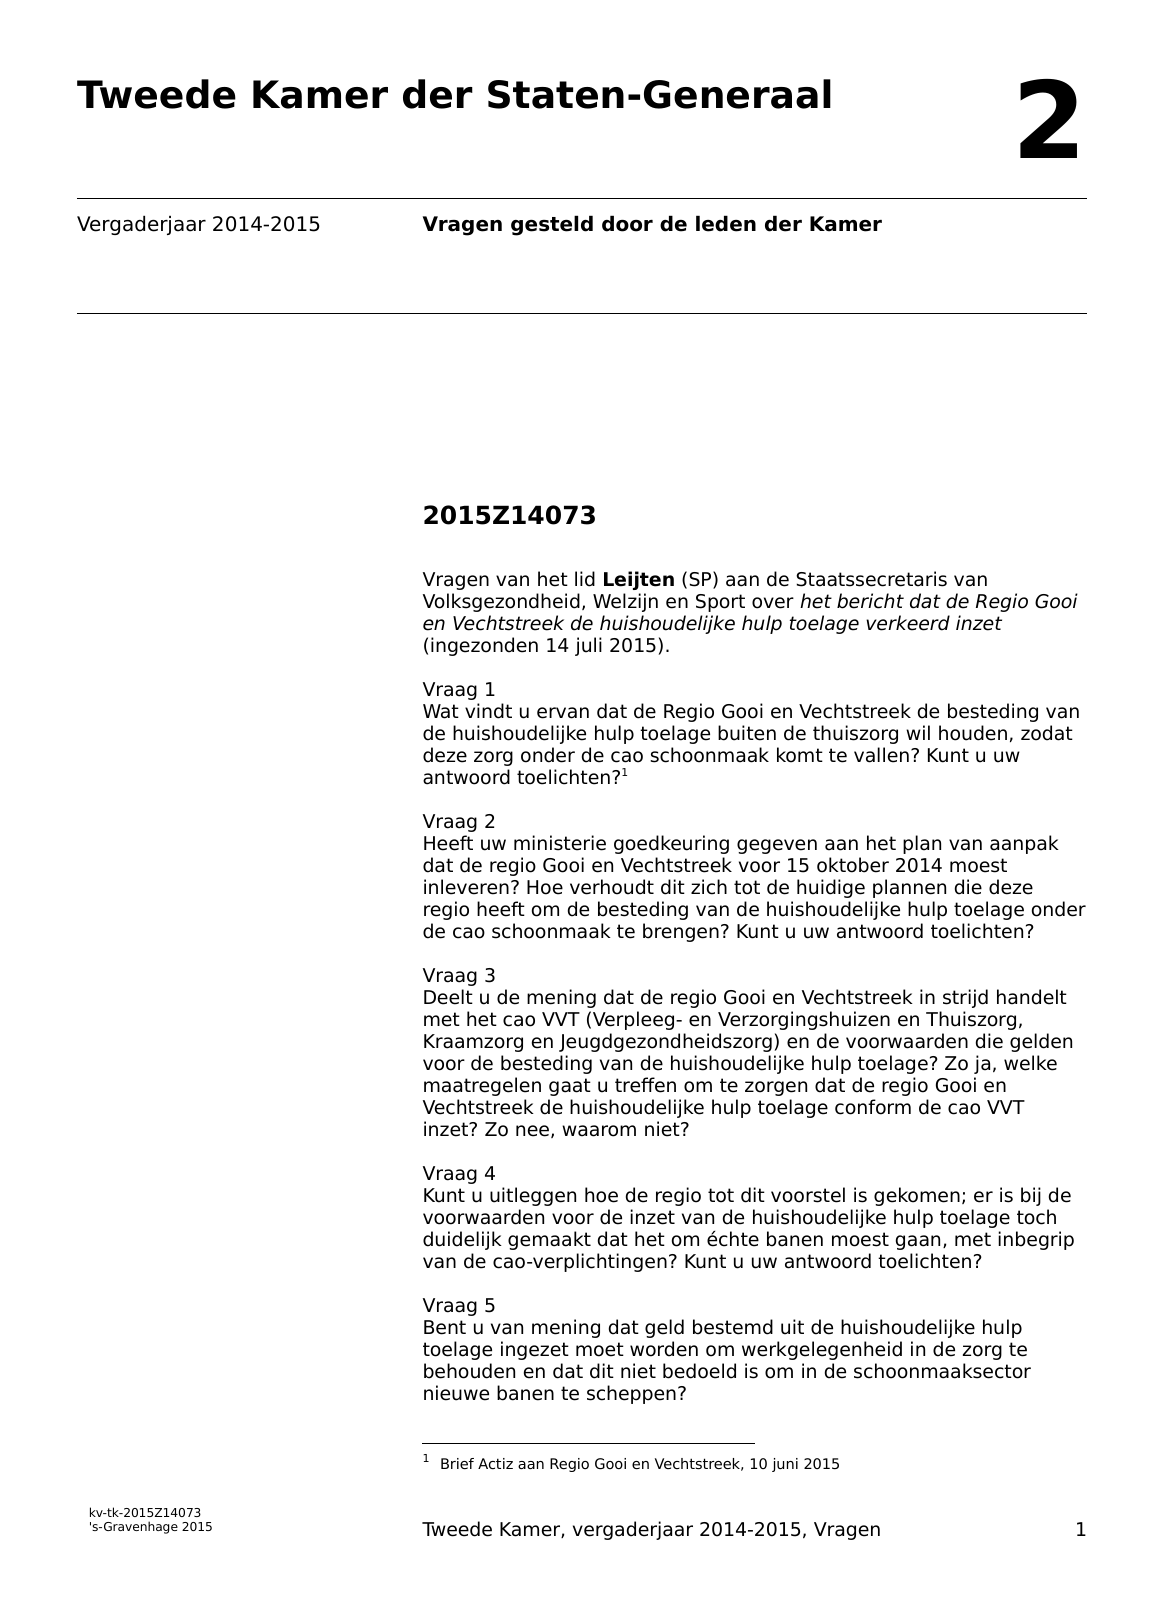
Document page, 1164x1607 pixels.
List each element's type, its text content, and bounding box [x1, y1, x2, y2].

text Brief Actiz aan Regio Gooi en Vechtstreek, 10 juni 2015 [422, 1452, 1087, 1474]
table_cell Vragen gesteld door de leden der Kamer [422, 199, 1087, 313]
text Bent u van mening dat geld bestemd uit de huishoudelijke hulp toelage ingezet moet worden om werkgelegenheid in de zorg te behouden en dat dit niet bedoeld is om in de schoonmaaksector nieuwe banen te scheppen? [422, 1317, 1087, 1405]
text Kunt u uitleggen hoe de regio tot dit voorstel is gekomen; er is bij de voorwaarden voor de inzet van de huishoudelijke hulp toelage toch duidelijk gemaakt dat het om échte banen moest gaan, met inbegrip van de cao-verplichtingen? Kunt u uw antwoord toelichten? [422, 1185, 1087, 1273]
text Deelt u de mening dat de regio Gooi en Vechtstreek in strijd handelt met het cao VVT (Verpleeg- en Verzorgingshuizen en Thuiszorg, Kraamzorg en Jeugdgezondheidszorg) en de voorwaarden die gelden voor de besteding van de huishoudelijke hulp toelage? Zo ja, welke maatregelen gaat u treffen om te zorgen dat de regio Gooi en Vechtstreek de huishoudelijke hulp toelage conform de cao VVT inzet? Zo nee, waarom niet? [422, 987, 1087, 1141]
table_cell Vergaderjaar 2014-2015 [77, 199, 422, 313]
text 's-Gravenhage 2015 [88, 1520, 323, 1534]
text Vraag 4 [422, 1163, 1087, 1185]
table_header 2 [886, 59, 1087, 198]
text Vragen van het lid Leijten (SP) aan de Staatssecretaris van Volksgezondheid, Welzijn en Sport over het bericht dat de Regio Gooi en Vechtstreek de huishoudelijke hulp toelage verkeerd inzet (ingezonden 14 juli 2015). [422, 569, 1087, 657]
text Vraag 1 [422, 679, 1087, 701]
text Wat vindt u ervan dat de Regio Gooi en Vechtstreek de besteding van de huishoudelijke hulp toelage buiten de thuiszorg wil houden, zodat deze zorg onder de cao schoonmaak komt te vallen? Kunt u uw antwoord toelichten? [422, 701, 1087, 789]
text kv-tk-2015Z14073 [88, 1506, 323, 1520]
text Vraag 3 [422, 965, 1087, 987]
table_header Tweede Kamer der Staten-Generaal [77, 59, 886, 198]
text Vraag 2 [422, 811, 1087, 833]
text Heeft uw ministerie goedkeuring gegeven aan het plan van aanpak dat de regio Gooi en Vechtstreek voor 15 oktober 2014 moest inleveren? Hoe verhoudt dit zich tot de huidige plannen die deze regio heeft om de besteding van de huishoudelijke hulp toelage onder de cao schoonmaak te brengen? Kunt u uw antwoord toelichten? [422, 833, 1087, 943]
text Vraag 5 [422, 1295, 1087, 1317]
text 2015Z14073 [422, 501, 1087, 531]
